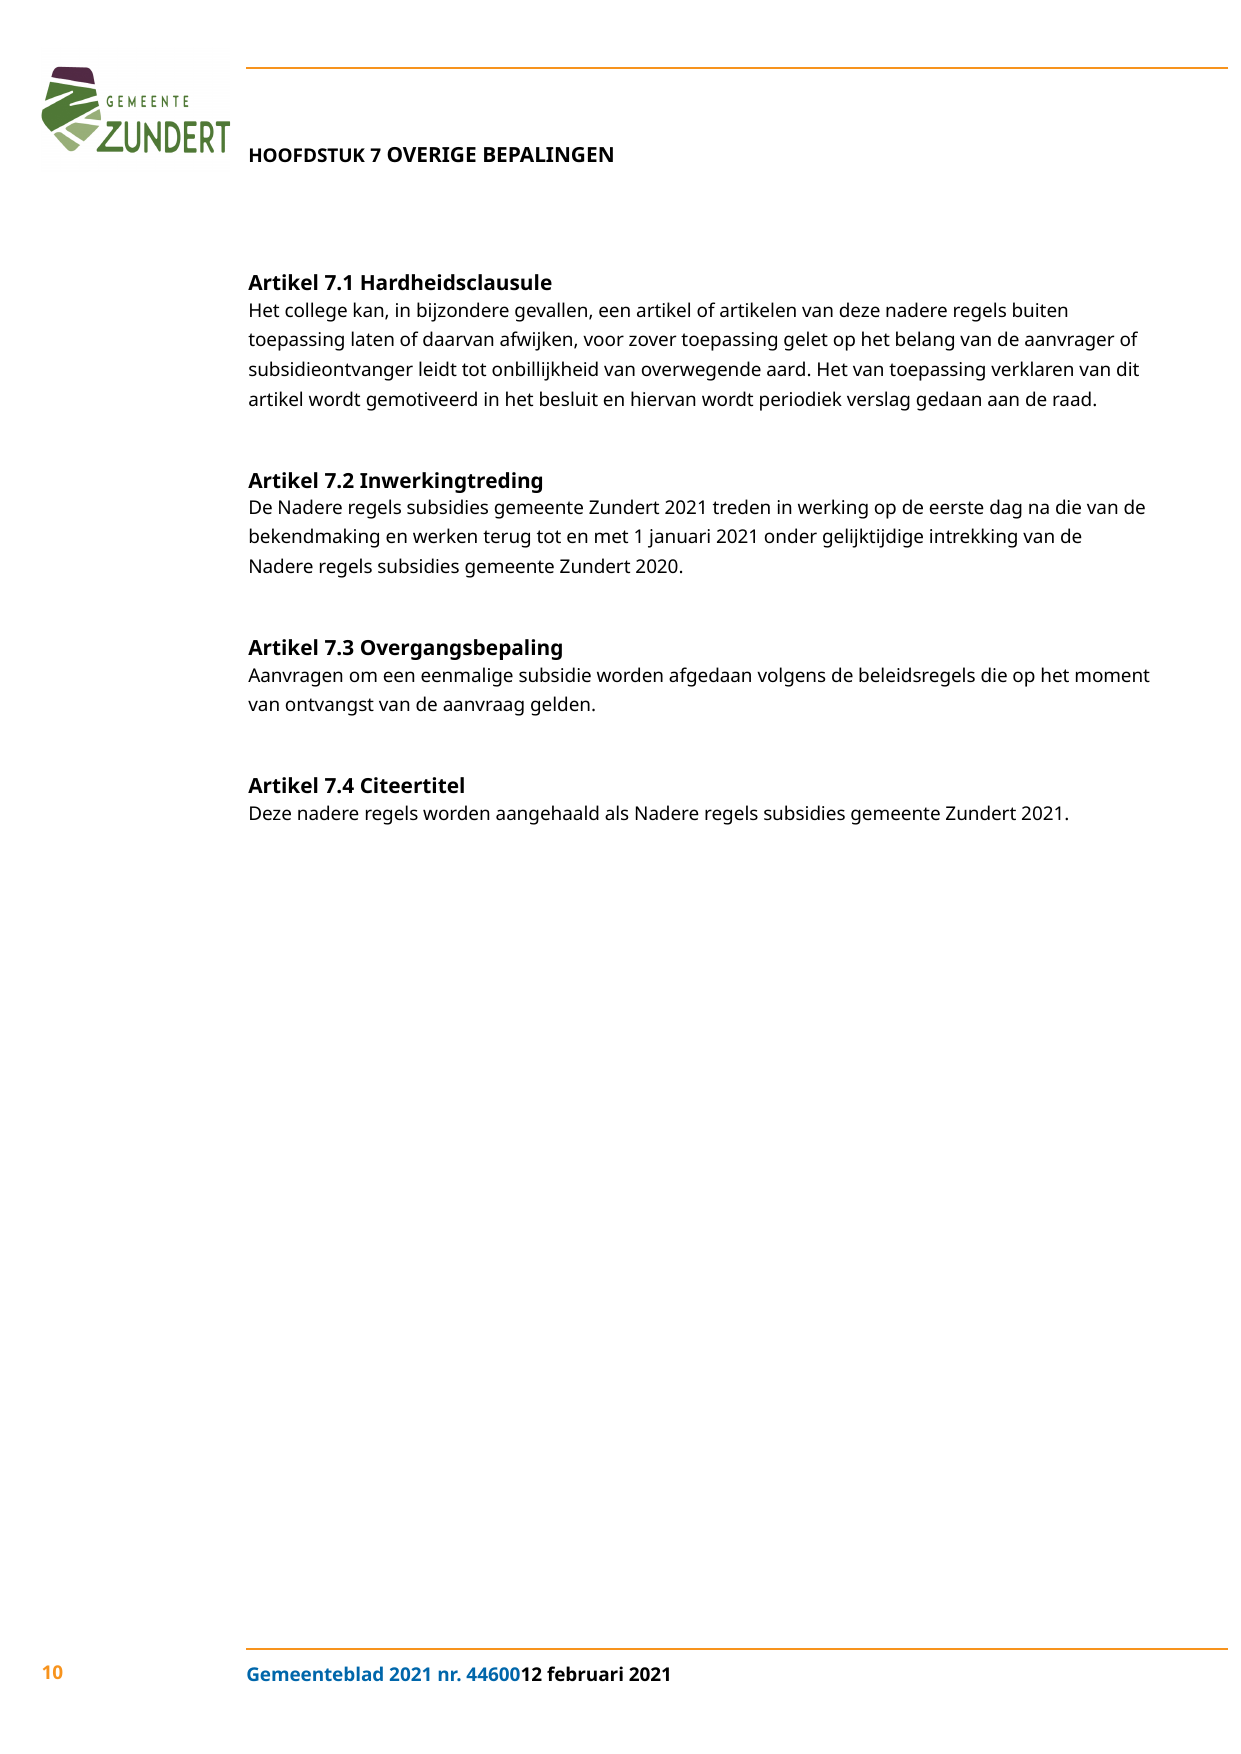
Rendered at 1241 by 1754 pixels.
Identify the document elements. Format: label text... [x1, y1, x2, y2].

text Artikel 7.4 Citeertitel [248, 771, 1152, 800]
text Artikel 7.1 Hardheidsclausule [248, 268, 1152, 297]
text HOOFDSTUK 7 OVERIGE BEPALINGEN [248, 140, 1152, 169]
text Artikel 7.3 Overgangsbepaling [248, 633, 1152, 662]
text Artikel 7.2 Inwerkingtreding [248, 466, 1152, 494]
text De Nadere regels subsidies gemeente Zundert 2021 treden in werking op de eerste dag na die van de bekendmaking en werken terug tot en met 1 januari 2021 onder gelijktijdige intrekking van de Nadere regels subsidies gemeente Zundert 2020. [248, 494, 1152, 579]
text Aanvragen om een eenmalige subsidie worden afgedaan volgens de beleidsregels die op het moment van ontvangst van de aanvraag gelden. [248, 662, 1152, 717]
text Het college kan, in bijzondere gevallen, een artikel of artikelen van deze nadere regels buiten toepassing laten of daarvan afwijken, voor zover toepassing gelet op het belang van de aanvrager of subsidieontvanger leidt tot onbillijkheid van overwegende aard. Het van toepassing verklaren van dit artikel wordt gemotiveerd in het besluit en hiervan wordt periodiek verslag gedaan aan de raad. [248, 297, 1152, 411]
text Deze nadere regels worden aangehaald als Nadere regels subsidies gemeente Zundert 2021. [248, 800, 1152, 826]
picture [41, 47, 231, 172]
